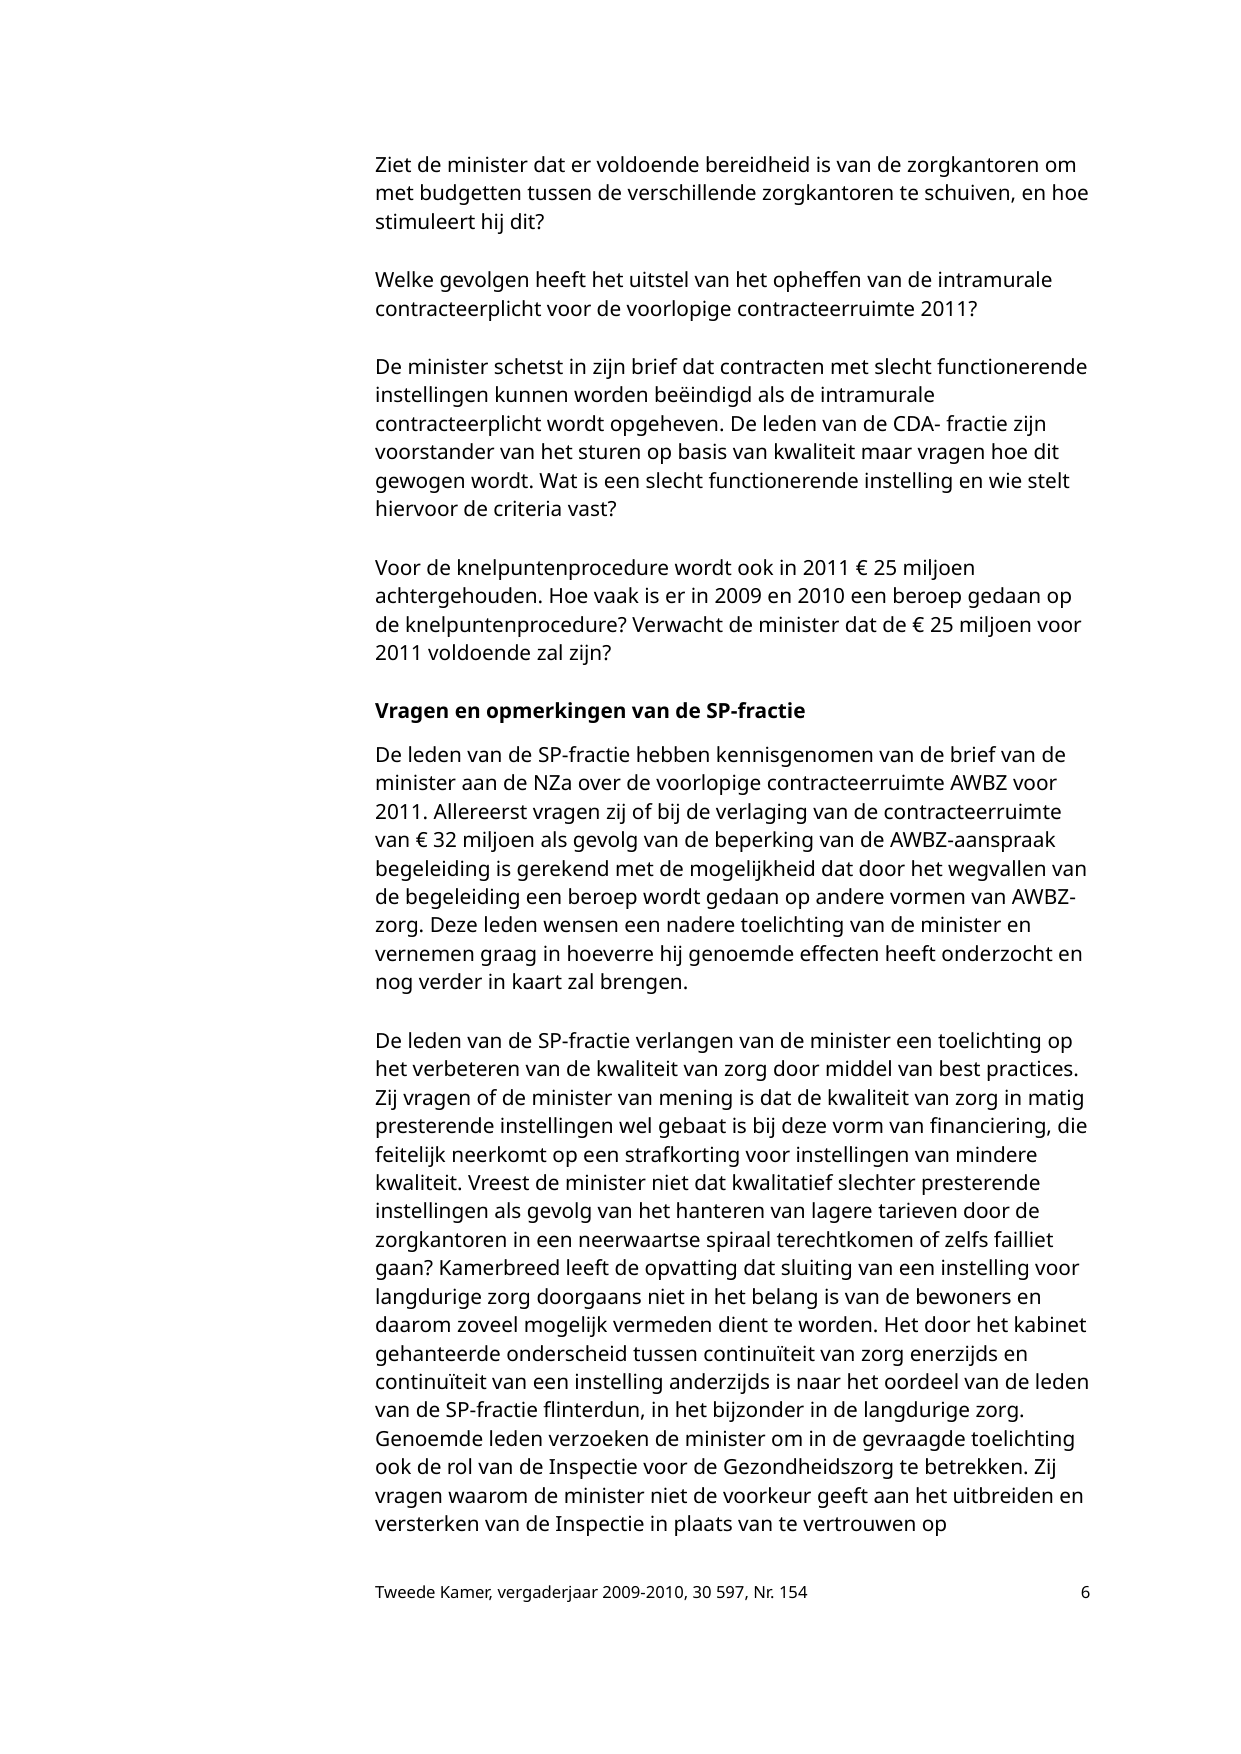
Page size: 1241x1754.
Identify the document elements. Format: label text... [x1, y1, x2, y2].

text De leden van de SP-fractie verlangen van de minister een toelichting op het verbeteren van de kwaliteit van zorg door middel van best practices. Zij vragen of de minister van mening is dat de kwaliteit van zorg in matig presterende instellingen wel gebaat is bij deze vorm van financiering, die feitelijk neerkomt op een strafkorting voor instellingen van mindere kwaliteit. Vreest de minister niet dat kwalitatief slechter presterende instellingen als gevolg van het hanteren van lagere tarieven door de zorgkantoren in een neerwaartse spiraal terechtkomen of zelfs failliet gaan? Kamerbreed leeft de opvatting dat sluiting van een instelling voor langdurige zorg doorgaans niet in het belang is van de bewoners en daarom zoveel mogelijk vermeden dient te worden. Het door het kabinet gehanteerde onderscheid tussen continuïteit van zorg enerzijds en continuïteit van een instelling anderzijds is naar het oordeel van de leden van de SP-fractie flinterdun, in het bijzonder in de langdurige zorg. Genoemde leden verzoeken de minister om in de gevraagde toelichting ook de rol van de Inspectie voor de Gezondheidszorg te betrekken. Zij vragen waarom de minister niet de voorkeur geeft aan het uitbreiden en versterken van de Inspectie in plaats van te vertrouwen op [375, 1026, 1090, 1538]
text De leden van de SP-fractie hebben kennisgenomen van de brief van de minister aan de NZa over de voorlopige contracteerruimte AWBZ voor 2011. Allereerst vragen zij of bij de verlaging van de contracteerruimte van € 32 miljoen als gevolg van de beperking van de AWBZ-aanspraak begeleiding is gerekend met de mogelijkheid dat door het wegvallen van de begeleiding een beroep wordt gedaan op andere vormen van AWBZ-zorg. Deze leden wensen een nadere toelichting van de minister en vernemen graag in hoeverre hij genoemde effecten heeft onderzocht en nog verder in kaart zal brengen. [375, 740, 1090, 996]
text Ziet de minister dat er voldoende bereidheid is van de zorgkantoren om met budgetten tussen de verschillende zorgkantoren te schuiven, en hoe stimuleert hij dit? [375, 150, 1090, 235]
text Welke gevolgen heeft het uitstel van het opheffen van de intramurale contracteerplicht voor de voorlopige contracteerruimte 2011? [375, 265, 1090, 322]
text De minister schetst in zijn brief dat contracten met slecht functionerende instellingen kunnen worden beëindigd als de intramurale contracteerplicht wordt opgeheven. De leden van de CDA- fractie zijn voorstander van het sturen op basis van kwaliteit maar vragen hoe dit gewogen wordt. Wat is een slecht functionerende instelling en wie stelt hiervoor de criteria vast? [375, 352, 1090, 523]
text Voor de knelpuntenprocedure wordt ook in 2011 € 25 miljoen achtergehouden. Hoe vaak is er in 2009 en 2010 een beroep gedaan op de knelpuntenprocedure? Verwacht de minister dat de € 25 miljoen voor 2011 voldoende zal zijn? [375, 553, 1090, 667]
text Vragen en opmerkingen van de SP-fractie [375, 697, 1090, 725]
